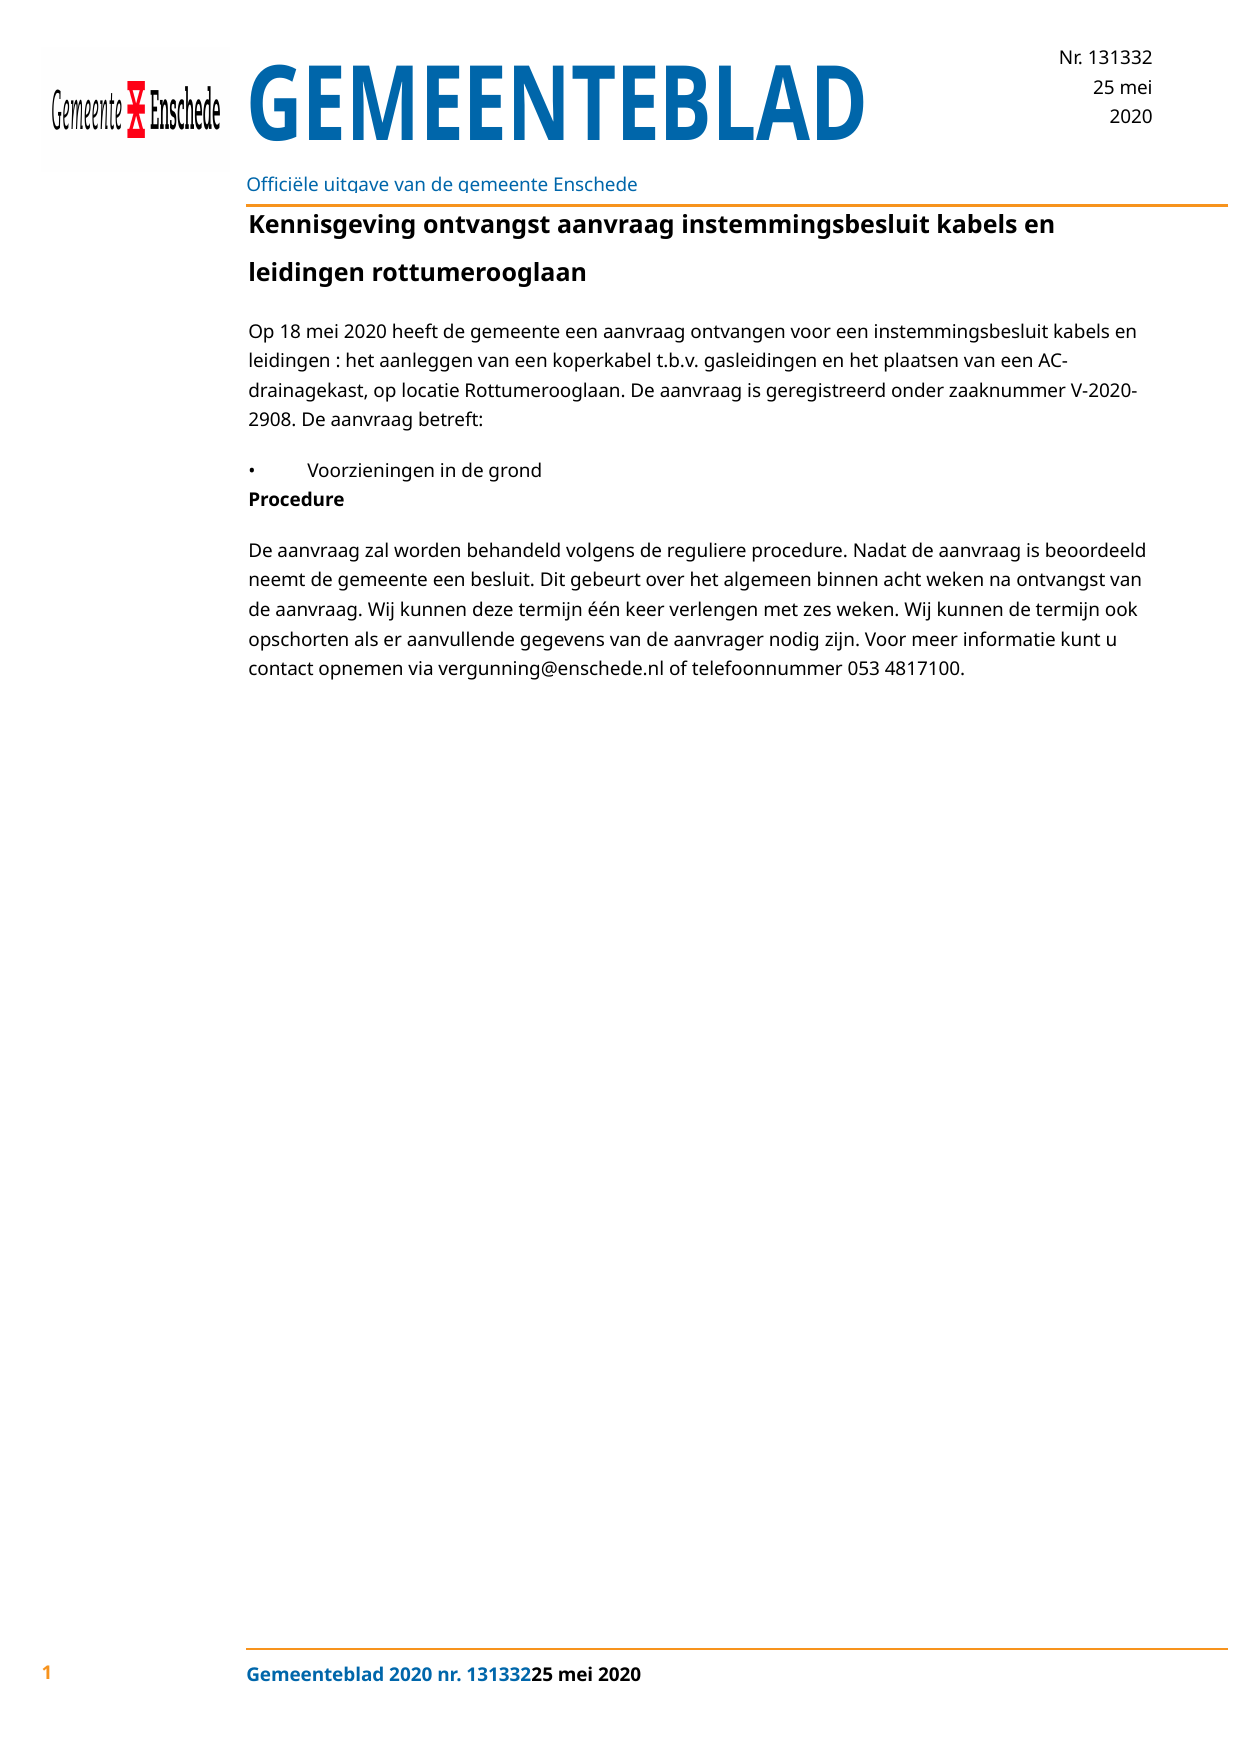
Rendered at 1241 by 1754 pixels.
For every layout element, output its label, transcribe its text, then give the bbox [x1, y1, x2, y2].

picture [41, 47, 231, 172]
text Op 18 mei 2020 heeft de gemeente een aanvraag ontvangen voor een instemmingsbesluit kabels en leidingen : het aanleggen van een koperkabel t.b.v. gasleidingen en het plaatsen van een AC-drainagekast, op locatie Rottumerooglaan. De aanvraag is geregistreerd onder zaaknummer V-2020-2908. De aanvraag betreft: [248, 318, 1152, 432]
list Voorzieningen in de grond [248, 457, 1152, 483]
text Kennisgeving ontvangst aanvraag instemmingsbesluit kabels en leidingen rottumerooglaan [248, 207, 1152, 288]
text Procedure [248, 487, 1152, 512]
text De aanvraag zal worden behandeld volgens de reguliere procedure. Nadat de aanvraag is beoordeeld neemt de gemeente een besluit. Dit gebeurt over het algemeen binnen acht weken na ontvangst van de aanvraag. Wij kunnen deze termijn één keer verlengen met zes weken. Wij kunnen de termijn ook opschorten als er aanvullende gegevens van de aanvrager nodig zijn. Voor meer informatie kunt u contact opnemen via vergunning@enschede.nl of telefoonnummer 053 4817100. [248, 537, 1152, 681]
